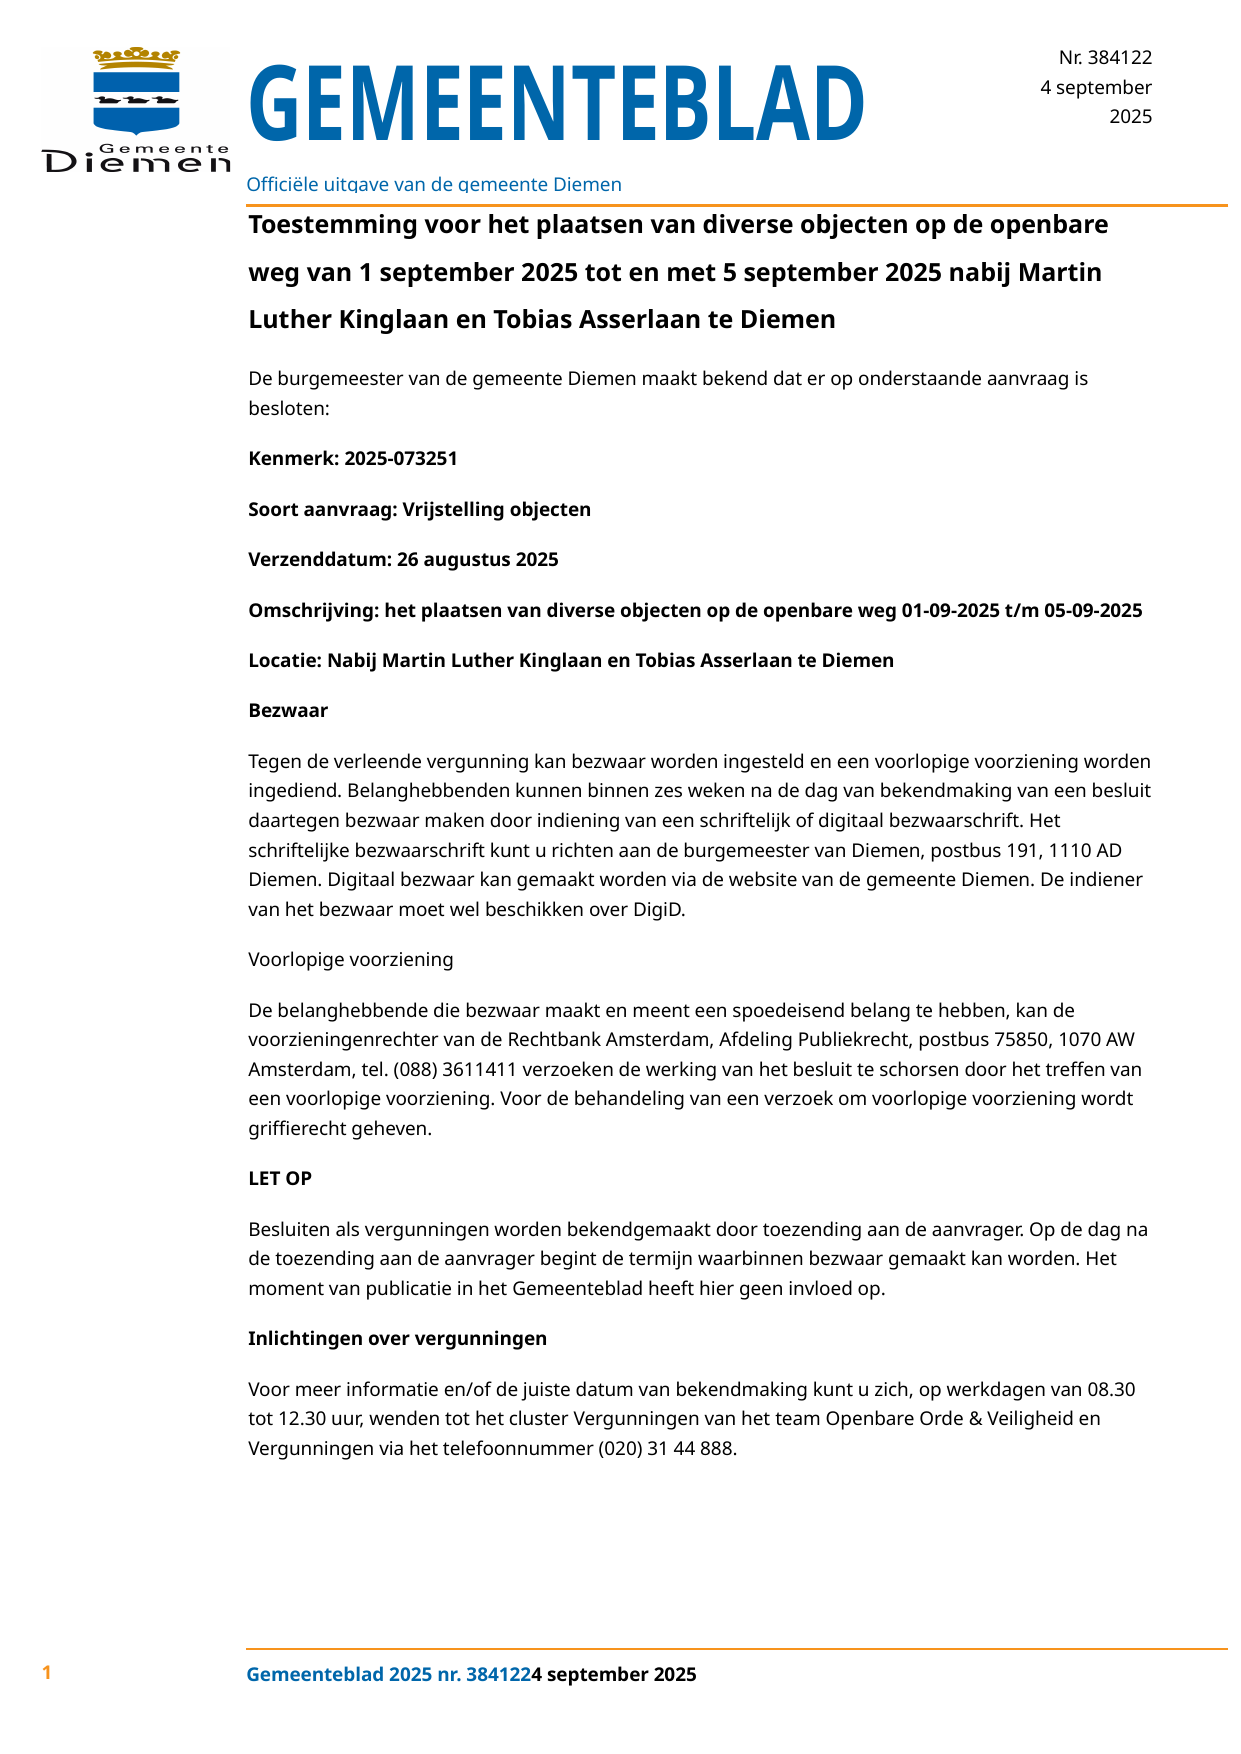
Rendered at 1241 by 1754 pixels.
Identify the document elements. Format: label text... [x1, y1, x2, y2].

text De belanghebbende die bezwaar maakt en meent een spoedeisend belang te hebben, kan de voorzieningenrechter van de Rechtbank Amsterdam, Afdeling Publiekrecht, postbus 75850, 1070 AW Amsterdam, tel. (088) 3611411 verzoeken de werking van het besluit te schorsen door het treffen van een voorlopige voorziening. Voor de behandeling van een verzoek om voorlopige voorziening wordt griffierecht geheven. [248, 997, 1152, 1141]
text Locatie: Nabij Martin Luther Kinglaan en Tobias Asserlaan te Diemen [248, 647, 1152, 673]
text Voorlopige voorziening [248, 946, 1152, 972]
text Kenmerk: 2025-073251 [248, 446, 1152, 471]
text Toestemming voor het plaatsen van diverse objecten op de openbare weg van 1 september 2025 tot en met 5 september 2025 nabij Martin Luther Kinglaan en Tobias Asserlaan te Diemen [248, 207, 1152, 336]
text Voor meer informatie en/of de juiste datum van bekendmaking kunt u zich, op werkdagen van 08.30 tot 12.30 uur, wenden tot het cluster Vergunningen van het team Openbare Orde & Veiligheid en Vergunningen via het telefoonnummer (020) 31 44 888. [248, 1376, 1152, 1461]
text Tegen de verleende vergunning kan bezwaar worden ingesteld en een voorlopige voorziening worden ingediend. Belanghebbenden kunnen binnen zes weken na de dag van bekendmaking van een besluit daartegen bezwaar maken door indiening van een schriftelijk of digitaal bezwaarschrift. Het schriftelijke bezwaarschrift kunt u richten aan de burgemeester van Diemen, postbus 191, 1110 AD Diemen. Digitaal bezwaar kan gemaakt worden via de website van de gemeente Diemen. De indiener van het bezwaar moet wel beschikken over DigiD. [248, 748, 1152, 922]
text LET OP [248, 1166, 1152, 1191]
text De burgemeester van de gemeente Diemen maakt bekend dat er op onderstaande aanvraag is besloten: [248, 366, 1152, 421]
text Bezwaar [248, 698, 1152, 723]
text Soort aanvraag: Vrijstelling objecten [248, 496, 1152, 522]
picture [41, 47, 231, 172]
text Verzenddatum: 26 augustus 2025 [248, 546, 1152, 572]
text Omschrijving: het plaatsen van diverse objecten op de openbare weg 01-09-2025 t/m 05-09-2025 [248, 597, 1152, 622]
text Inlichtingen over vergunningen [248, 1326, 1152, 1351]
text Besluiten als vergunningen worden bekendgemaakt door toezending aan de aanvrager. Op de dag na de toezending aan de aanvrager begint de termijn waarbinnen bezwaar gemaakt kan worden. Het moment van publicatie in het Gemeenteblad heeft hier geen invloed op. [248, 1216, 1152, 1301]
